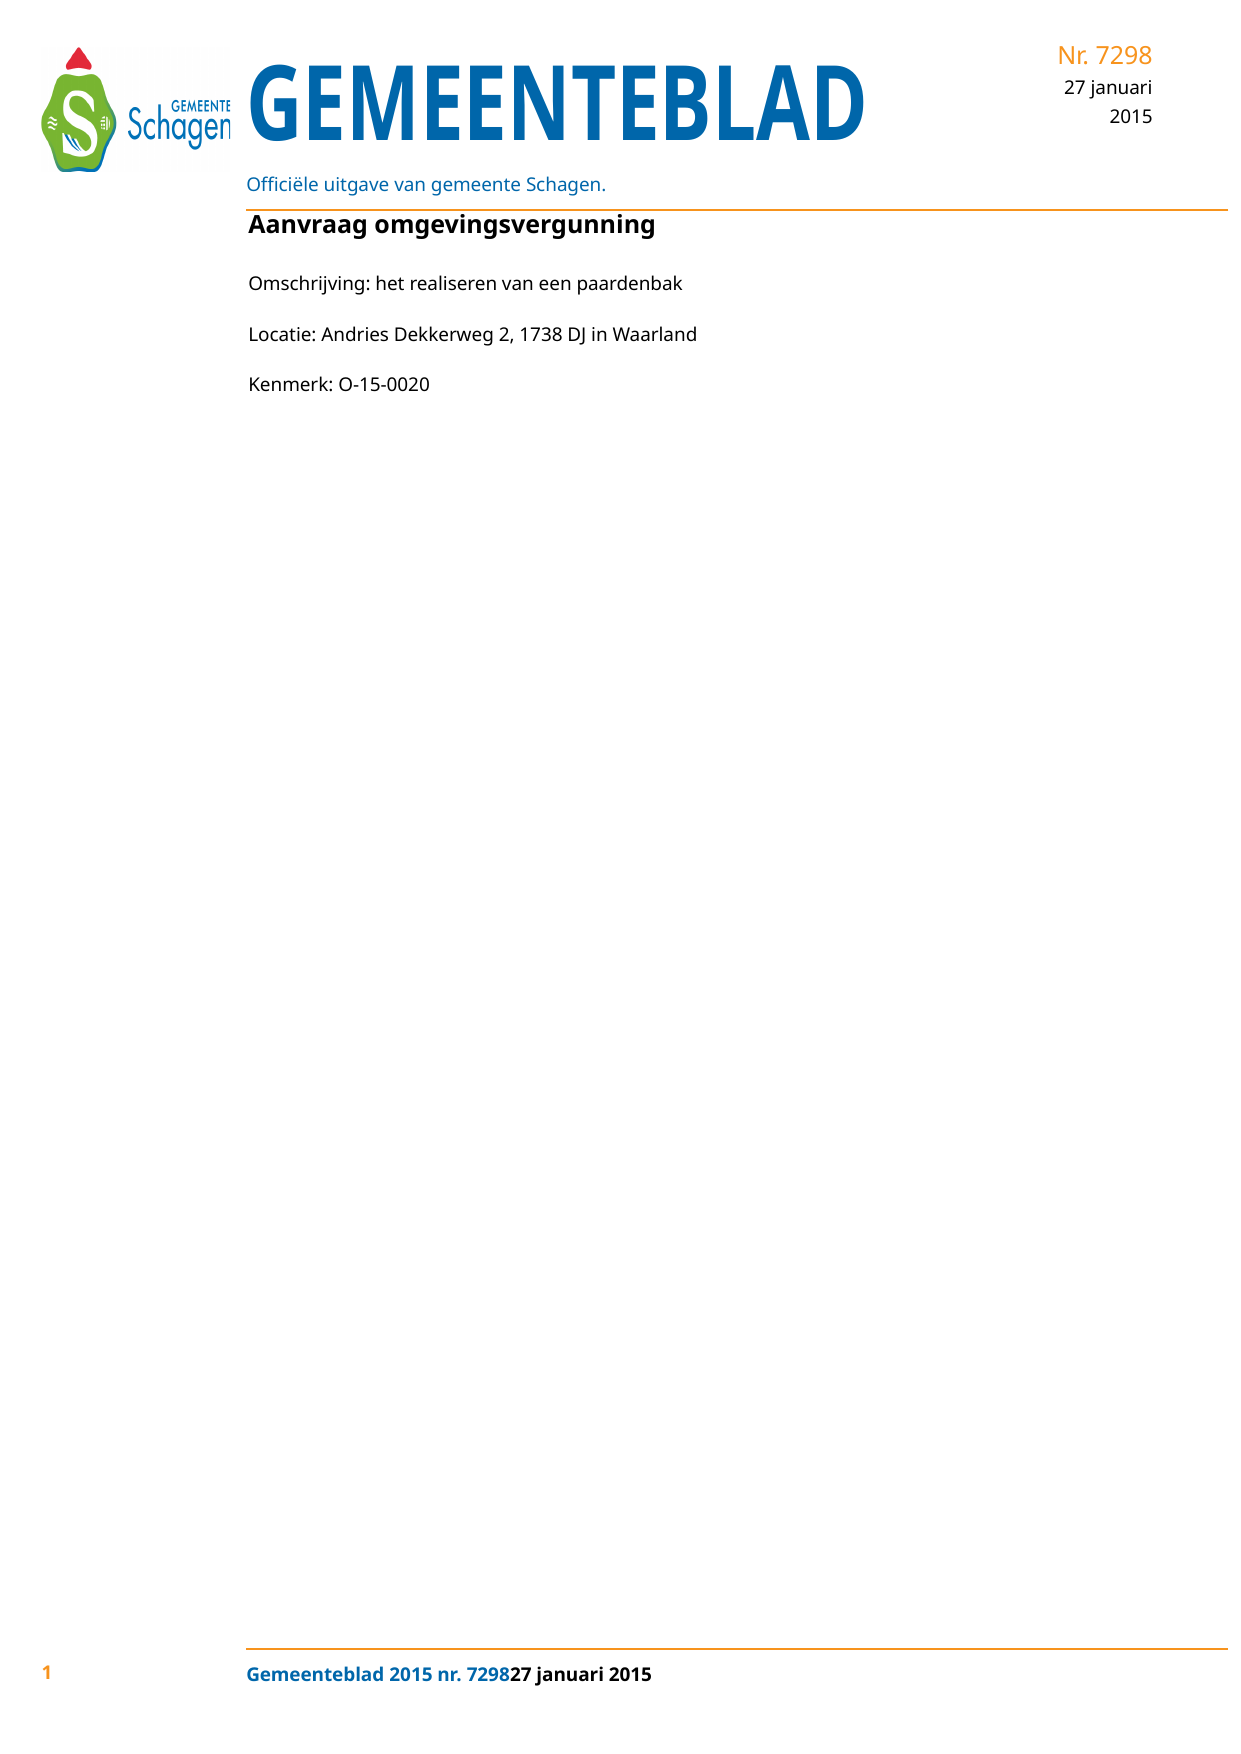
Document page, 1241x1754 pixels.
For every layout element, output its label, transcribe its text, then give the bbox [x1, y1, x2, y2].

text Omschrijving: het realiseren van een paardenbak [248, 270, 1152, 296]
picture [41, 47, 231, 172]
text Kenmerk: O-15-0020 [248, 371, 1152, 397]
text Locatie: Andries Dekkerweg 2, 1738 DJ in Waarland [248, 321, 1152, 346]
text Aanvraag omgevingsvergunning [248, 211, 1152, 241]
